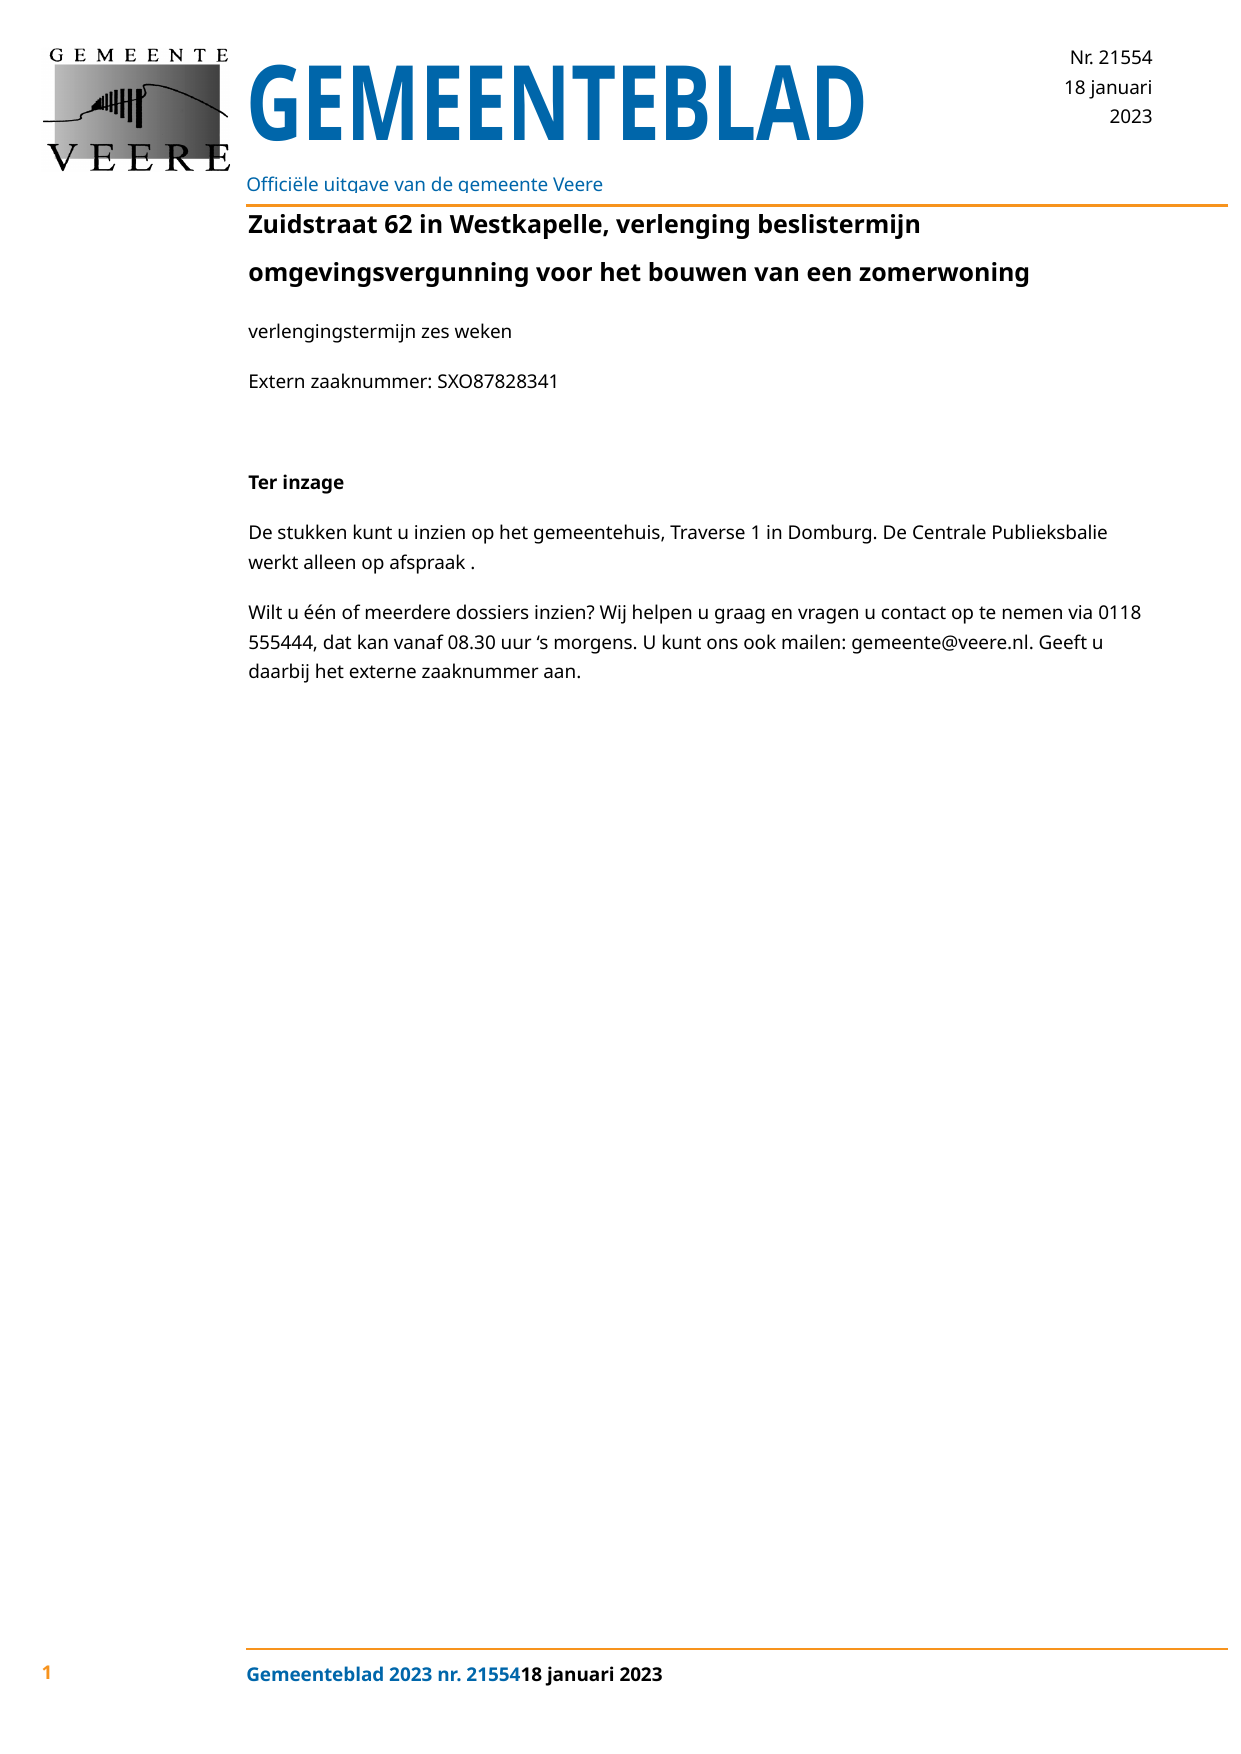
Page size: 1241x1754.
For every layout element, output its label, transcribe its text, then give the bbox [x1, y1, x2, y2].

text Wilt u één of meerdere dossiers inzien? Wij helpen u graag en vragen u contact op te nemen via 0118 555444, dat kan vanaf 08.30 uur ‘s morgens. U kunt ons ook mailen: gemeente@veere.nl. Geeft u daarbij het externe zaaknummer aan. [248, 599, 1152, 684]
text Ter inzage [248, 469, 1152, 495]
text De stukken kunt u inzien op het gemeentehuis, Traverse 1 in Domburg. De Centrale Publieksbalie werkt alleen op afspraak . [248, 519, 1152, 575]
picture [41, 47, 231, 172]
text Extern zaaknummer: SXO87828341 [248, 368, 1152, 394]
text Zuidstraat 62 in Westkapelle, verlenging beslistermijn omgevingsvergunning voor het bouwen van een zomerwoning [248, 207, 1152, 288]
text verlengingstermijn zes weken [248, 318, 1152, 344]
